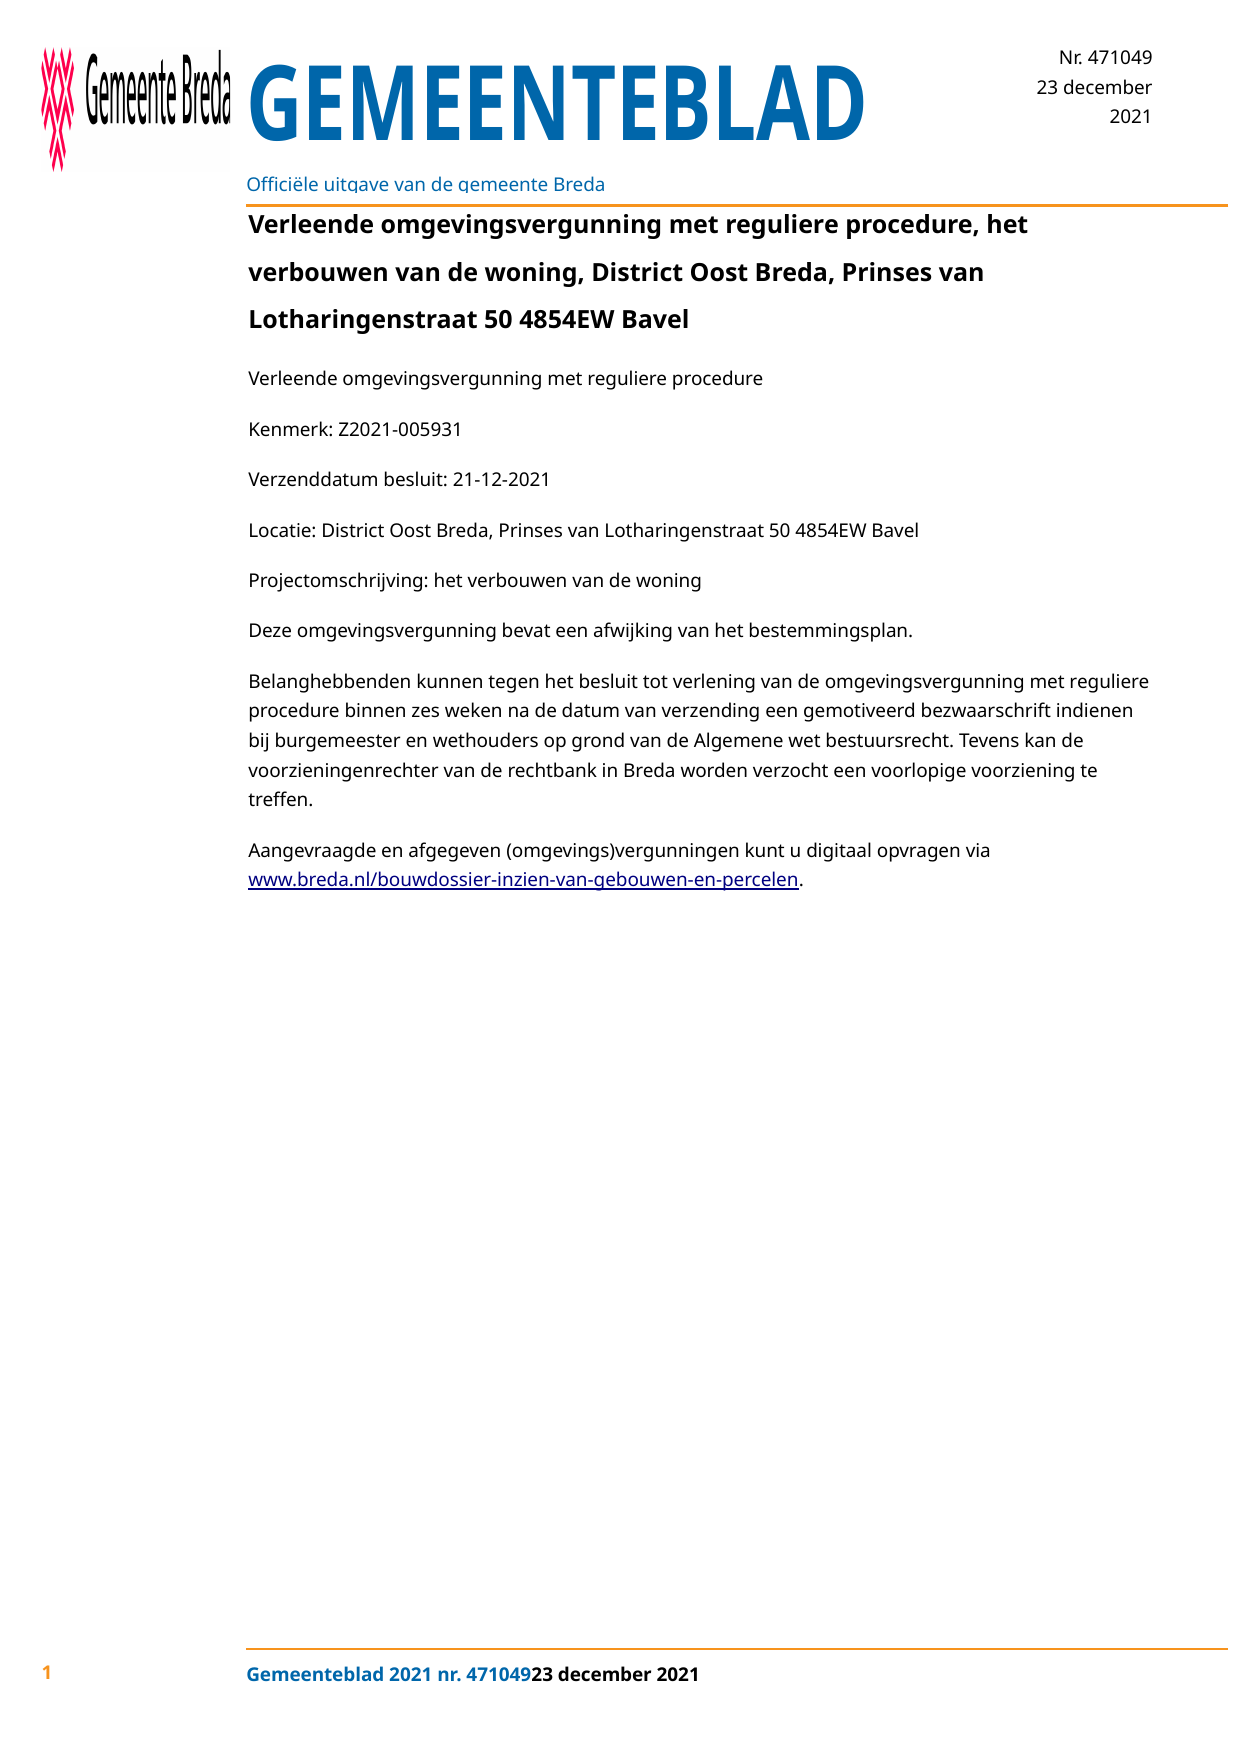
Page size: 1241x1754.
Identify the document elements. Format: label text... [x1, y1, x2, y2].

text Belanghebbenden kunnen tegen het besluit tot verlening van de omgevingsvergunning met reguliere procedure binnen zes weken na de datum van verzending een gemotiveerd bezwaarschrift indienen bij burgemeester en wethouders op grond van de Algemene wet bestuursrecht. Tevens kan de voorzieningenrechter van de rechtbank in Breda worden verzocht een voorlopige voorziening te treffen. [248, 668, 1152, 812]
text Deze omgevingsvergunning bevat een afwijking van het bestemmingsplan. [248, 618, 1152, 643]
text Aangevraagde en afgegeven (omgevings)vergunningen kunt u digitaal opvragen via www.breda.nl/bouwdossier-inzien-van-gebouwen-en-percelen. [248, 837, 1152, 892]
text Verleende omgevingsvergunning met reguliere procedure, het verbouwen van de woning, District Oost Breda, Prinses van Lotharingenstraat 50 4854EW Bavel [248, 207, 1152, 336]
text Locatie: District Oost Breda, Prinses van Lotharingenstraat 50 4854EW Bavel [248, 517, 1152, 542]
text Verleende omgevingsvergunning met reguliere procedure [248, 366, 1152, 391]
text Kenmerk: Z2021-005931 [248, 416, 1152, 442]
picture [41, 47, 231, 172]
text Projectomschrijving: het verbouwen van de woning [248, 567, 1152, 593]
text Verzenddatum besluit: 21-12-2021 [248, 466, 1152, 492]
